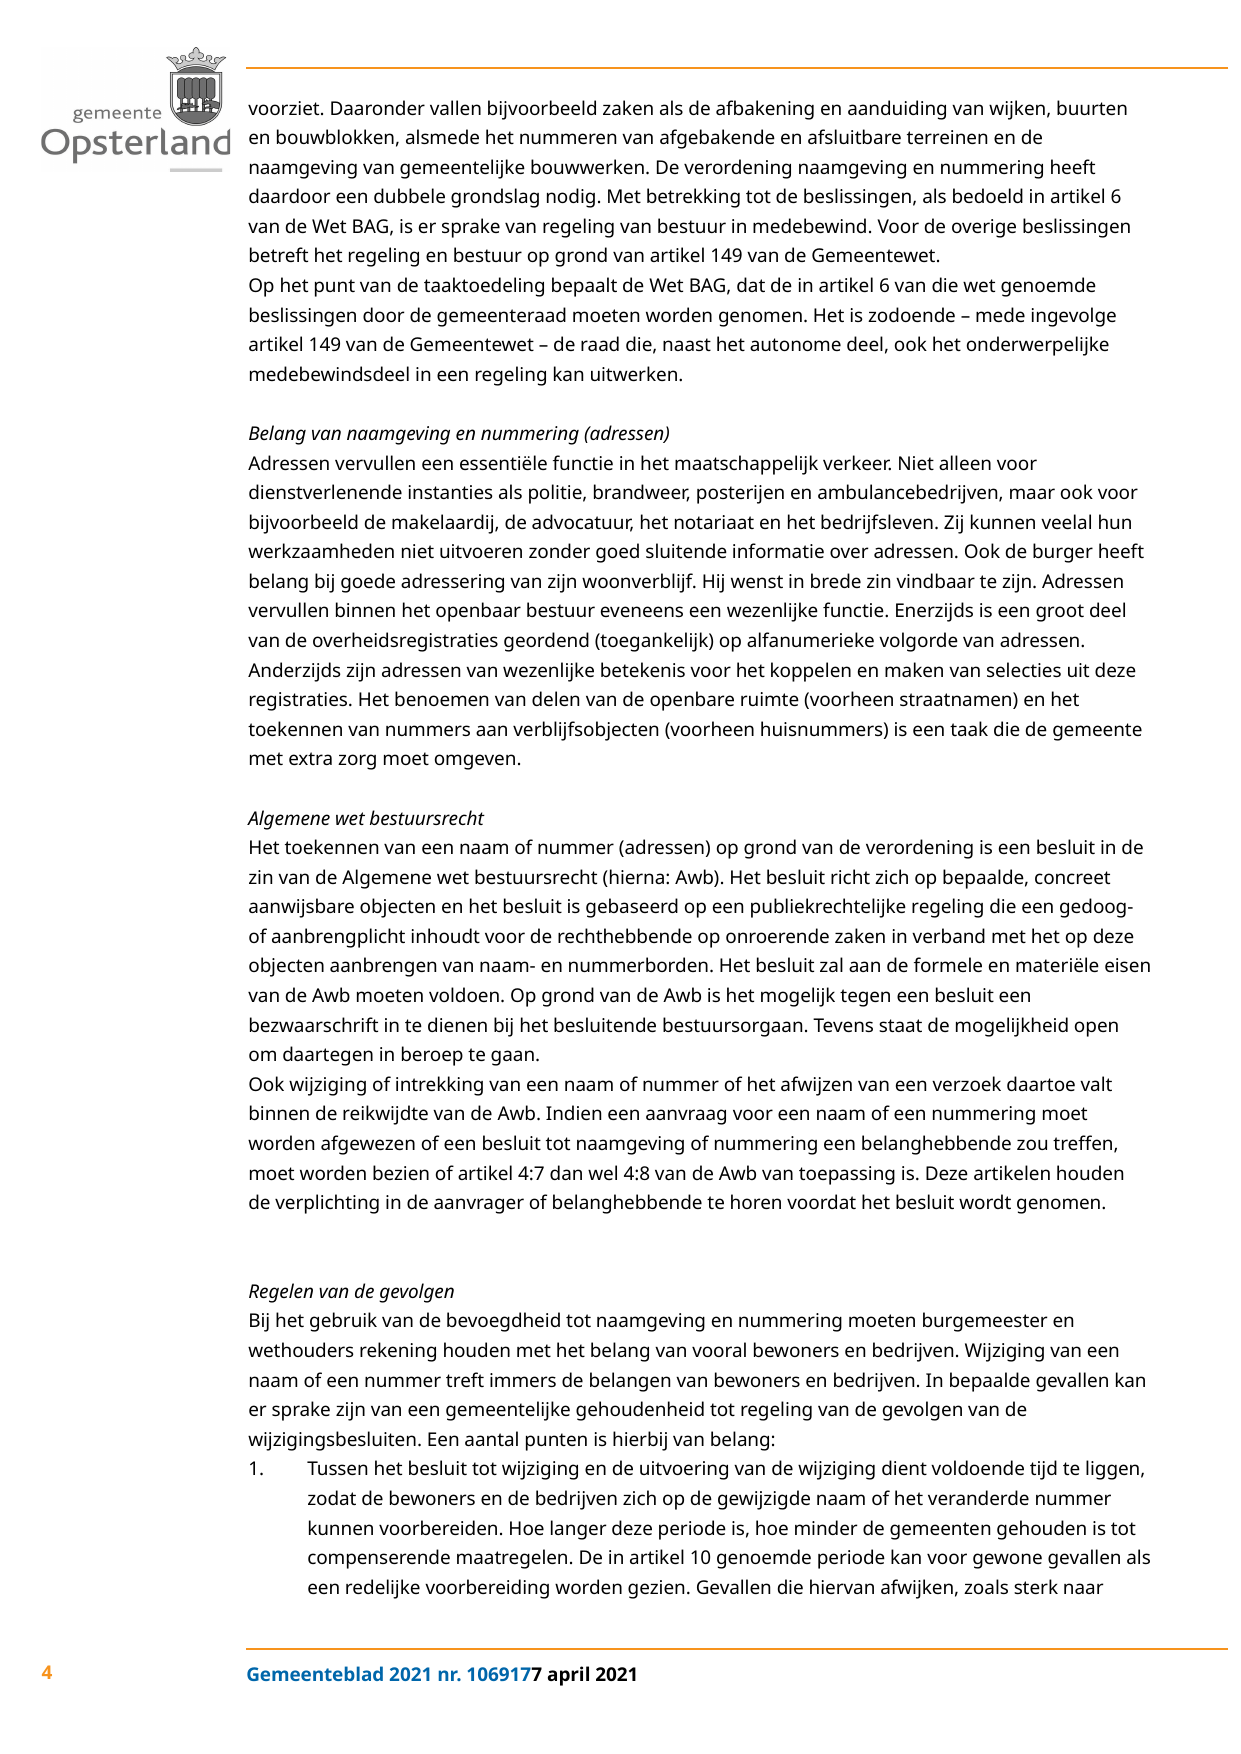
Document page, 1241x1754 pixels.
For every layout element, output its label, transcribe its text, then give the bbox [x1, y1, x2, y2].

text Het toekennen van een naam of nummer (adressen) op grond van de verordening is een besluit in de zin van de Algemene wet bestuursrecht (hierna: Awb). Het besluit richt zich op bepaalde, concreet aanwijsbare objecten en het besluit is gebaseerd op een publiekrechtelijke regeling die een gedoog- of aanbrengplicht inhoudt voor de rechthebbende op onroerende zaken in verband met het op deze objecten aanbrengen van naam- en nummerborden. Het besluit zal aan de formele en materiële eisen van de Awb moeten voldoen. Op grond van de Awb is het mogelijk tegen een besluit een bezwaarschrift in te dienen bij het besluitende bestuursorgaan. Tevens staat de mogelijkheid open om daartegen in beroep te gaan. [248, 834, 1152, 1067]
text Belang van naamgeving en nummering (adressen) [248, 420, 1152, 446]
text Adressen vervullen een essentiële functie in het maatschappelijk verkeer. Niet alleen voor dienstverlenende instanties als politie, brandweer, posterijen en ambulancebedrijven, maar ook voor bijvoorbeeld de makelaardij, de advocatuur, het notariaat en het bedrijfsleven. Zij kunnen veelal hun werkzaamheden niet uitvoeren zonder goed sluitende informatie over adressen. Ook de burger heeft belang bij goede adressering van zijn woonverblijf. Hij wenst in brede zin vindbaar te zijn. Adressen vervullen binnen het openbaar bestuur eveneens een wezenlijke functie. Enerzijds is een groot deel van de overheidsregistraties geordend (toegankelijk) op alfanumerieke volgorde van adressen. Anderzijds zijn adressen van wezenlijke betekenis voor het koppelen en maken van selecties uit deze registraties. Het benoemen van delen van de openbare ruimte (voorheen straatnamen) en het toekennen van nummers aan verblijfsobjecten (voorheen huisnummers) is een taak die de gemeente met extra zorg moet omgeven. [248, 450, 1152, 771]
text Algemene wet bestuursrecht [248, 805, 1152, 831]
list Tussen het besluit tot wijziging en de uitvoering van de wijziging dient voldoende tijd te liggen, zodat de bewoners en de bedrijven zich op de gewijzigde naam of het veranderde nummer kunnen voorbereiden. Hoe langer deze periode is, hoe minder de gemeenten gehouden is tot compenserende maatregelen. De in artikel 10 genoemde periode kan voor gewone gevallen als een redelijke voorbereiding worden gezien. Gevallen die hiervan afwijken, zoals sterk naar [248, 1456, 1152, 1600]
text Bij het gebruik van de bevoegdheid tot naamgeving en nummering moeten burgemeester en wethouders rekening houden met het belang van vooral bewoners en bedrijven. Wijziging van een naam of een nummer treft immers de belangen van bewoners en bedrijven. In bepaalde gevallen kan er sprake zijn van een gemeentelijke gehoudenheid tot regeling van de gevolgen van de wijzigingsbesluiten. Een aantal punten is hierbij van belang: [248, 1308, 1152, 1452]
picture [41, 47, 231, 172]
text voorziet. Daaronder vallen bijvoorbeeld zaken als de afbakening en aanduiding van wijken, buurten en bouwblokken, alsmede het nummeren van afgebakende en afsluitbare terreinen en de naamgeving van gemeentelijke bouwwerken. De verordening naamgeving en nummering heeft daardoor een dubbele grondslag nodig. Met betrekking tot de beslissingen, als bedoeld in artikel 6 van de Wet BAG, is er sprake van regeling van bestuur in medebewind. Voor de overige beslissingen betreft het regeling en bestuur op grond van artikel 149 van de Gemeentewet. [248, 95, 1152, 268]
text Ook wijziging of intrekking van een naam of nummer of het afwijzen van een verzoek daartoe valt binnen de reikwijdte van de Awb. Indien een aanvraag voor een naam of een nummering moet worden afgewezen of een besluit tot naamgeving of nummering een belanghebbende zou treffen, moet worden bezien of artikel 4:7 dan wel 4:8 van de Awb van toepassing is. Deze artikelen houden de verplichting in de aanvrager of belanghebbende te horen voordat het besluit wordt genomen. [248, 1071, 1152, 1215]
text Regelen van de gevolgen [248, 1278, 1152, 1304]
text Op het punt van de taaktoedeling bepaalt de Wet BAG, dat de in artikel 6 van die wet genoemde beslissingen door de gemeenteraad moeten worden genomen. Het is zodoende – mede ingevolge artikel 149 van de Gemeentewet – de raad die, naast het autonome deel, ook het onderwerpelijke medebewindsdeel in een regeling kan uitwerken. [248, 272, 1152, 387]
